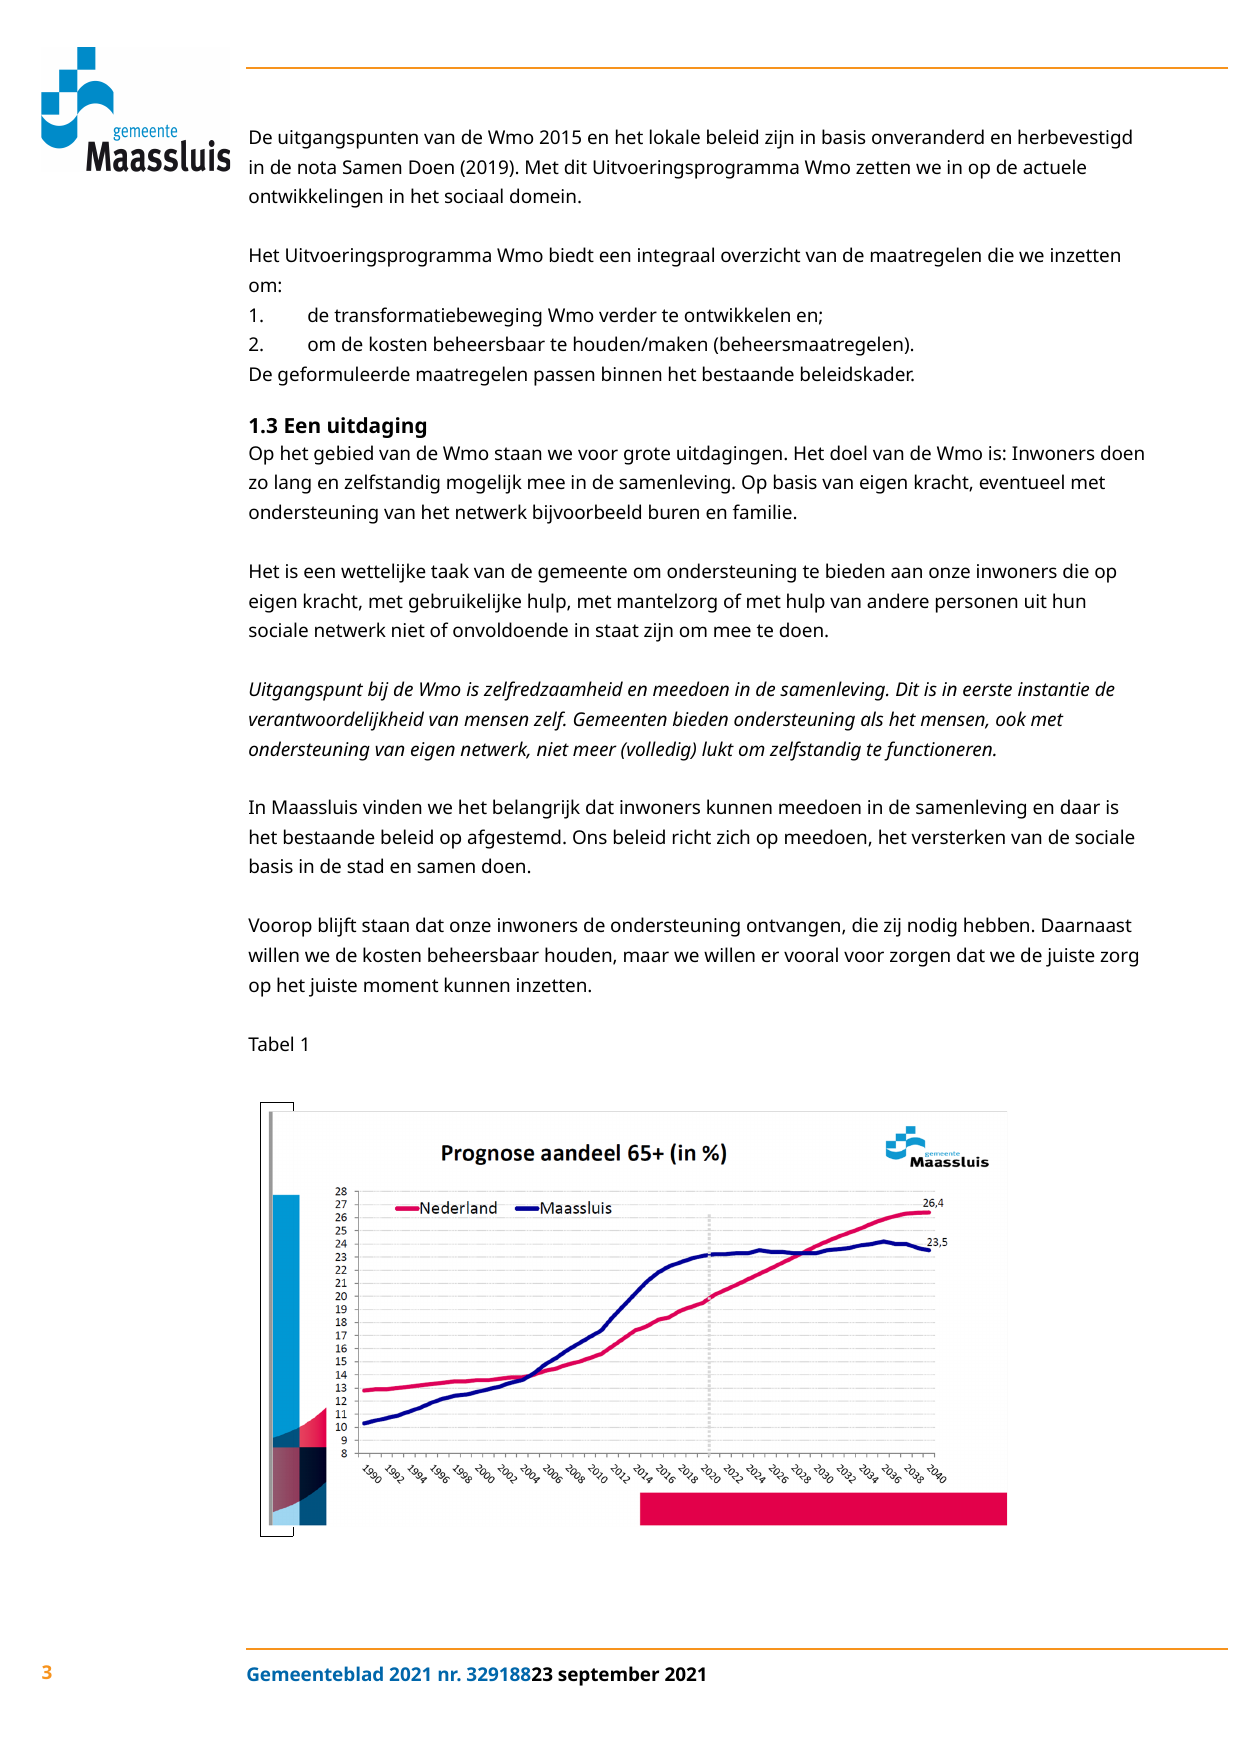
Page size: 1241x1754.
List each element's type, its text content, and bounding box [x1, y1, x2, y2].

picture [41, 47, 231, 172]
picture [41, 47, 77, 92]
text 1.3 Een uitdaging [248, 411, 1152, 440]
list de transformatiebeweging Wmo verder te ontwikkelen en; [248, 302, 1152, 328]
text De uitgangspunten van de Wmo 2015 en het lokale beleid zijn in basis onveranderd en herbevestigd in de nota Samen Doen (2019). Met dit Uitvoeringsprogramma Wmo zetten we in op de actuele ontwikkelingen in het sociaal domein. [248, 124, 1152, 209]
text De geformuleerde maatregelen passen binnen het bestaande beleidskader. [248, 361, 1152, 387]
list om de kosten beheersbaar te houden/maken (beheersmaatregelen). [248, 331, 1152, 357]
text In Maassluis vinden we het belangrijk dat inwoners kunnen meedoen in de samenleving en daar is het bestaande beleid op afgestemd. Ons beleid richt zich op meedoen, het versterken van de sociale basis in de stad en samen doen. [248, 794, 1152, 879]
picture [268, 1111, 1008, 1527]
table_header Uitgangspunt bij de Wmo is zelfredzaamheid en meedoen in de samenleving. Dit is in eerste instantie de verantwoordelijkheid van mensen zelf. Gemeenten bieden ondersteuning als het mensen, ook met ondersteuning van eigen netwerk, niet meer (volledig) lukt om zelfstandig te functioneren. [248, 677, 1152, 762]
text Voorop blijft staan dat onze inwoners de ondersteuning ontvangen, die zij nodig hebben. Daarnaast willen we de kosten beheersbaar houden, maar we willen er vooral voor zorgen dat we de juiste zorg op het juiste moment kunnen inzetten. [248, 913, 1152, 998]
text Tabel 1 [248, 1031, 1152, 1057]
text Het is een wettelijke taak van de gemeente om ondersteuning te bieden aan onze inwoners die op eigen kracht, met gebruikelijke hulp, met mantelzorg of met hulp van andere personen uit hun sociale netwerk niet of onvoldoende in staat zijn om mee te doen. [248, 558, 1152, 643]
text Het Uitvoeringsprogramma Wmo biedt een integraal overzicht van de maatregelen die we inzetten om: [248, 243, 1152, 298]
text Op het gebied van de Wmo staan we voor grote uitdagingen. Het doel van de Wmo is: Inwoners doen zo lang en zelfstandig mogelijk mee in de samenleving. Op basis van eigen kracht, eventueel met ondersteuning van het netwerk bijvoorbeeld buren en familie. [248, 440, 1152, 525]
